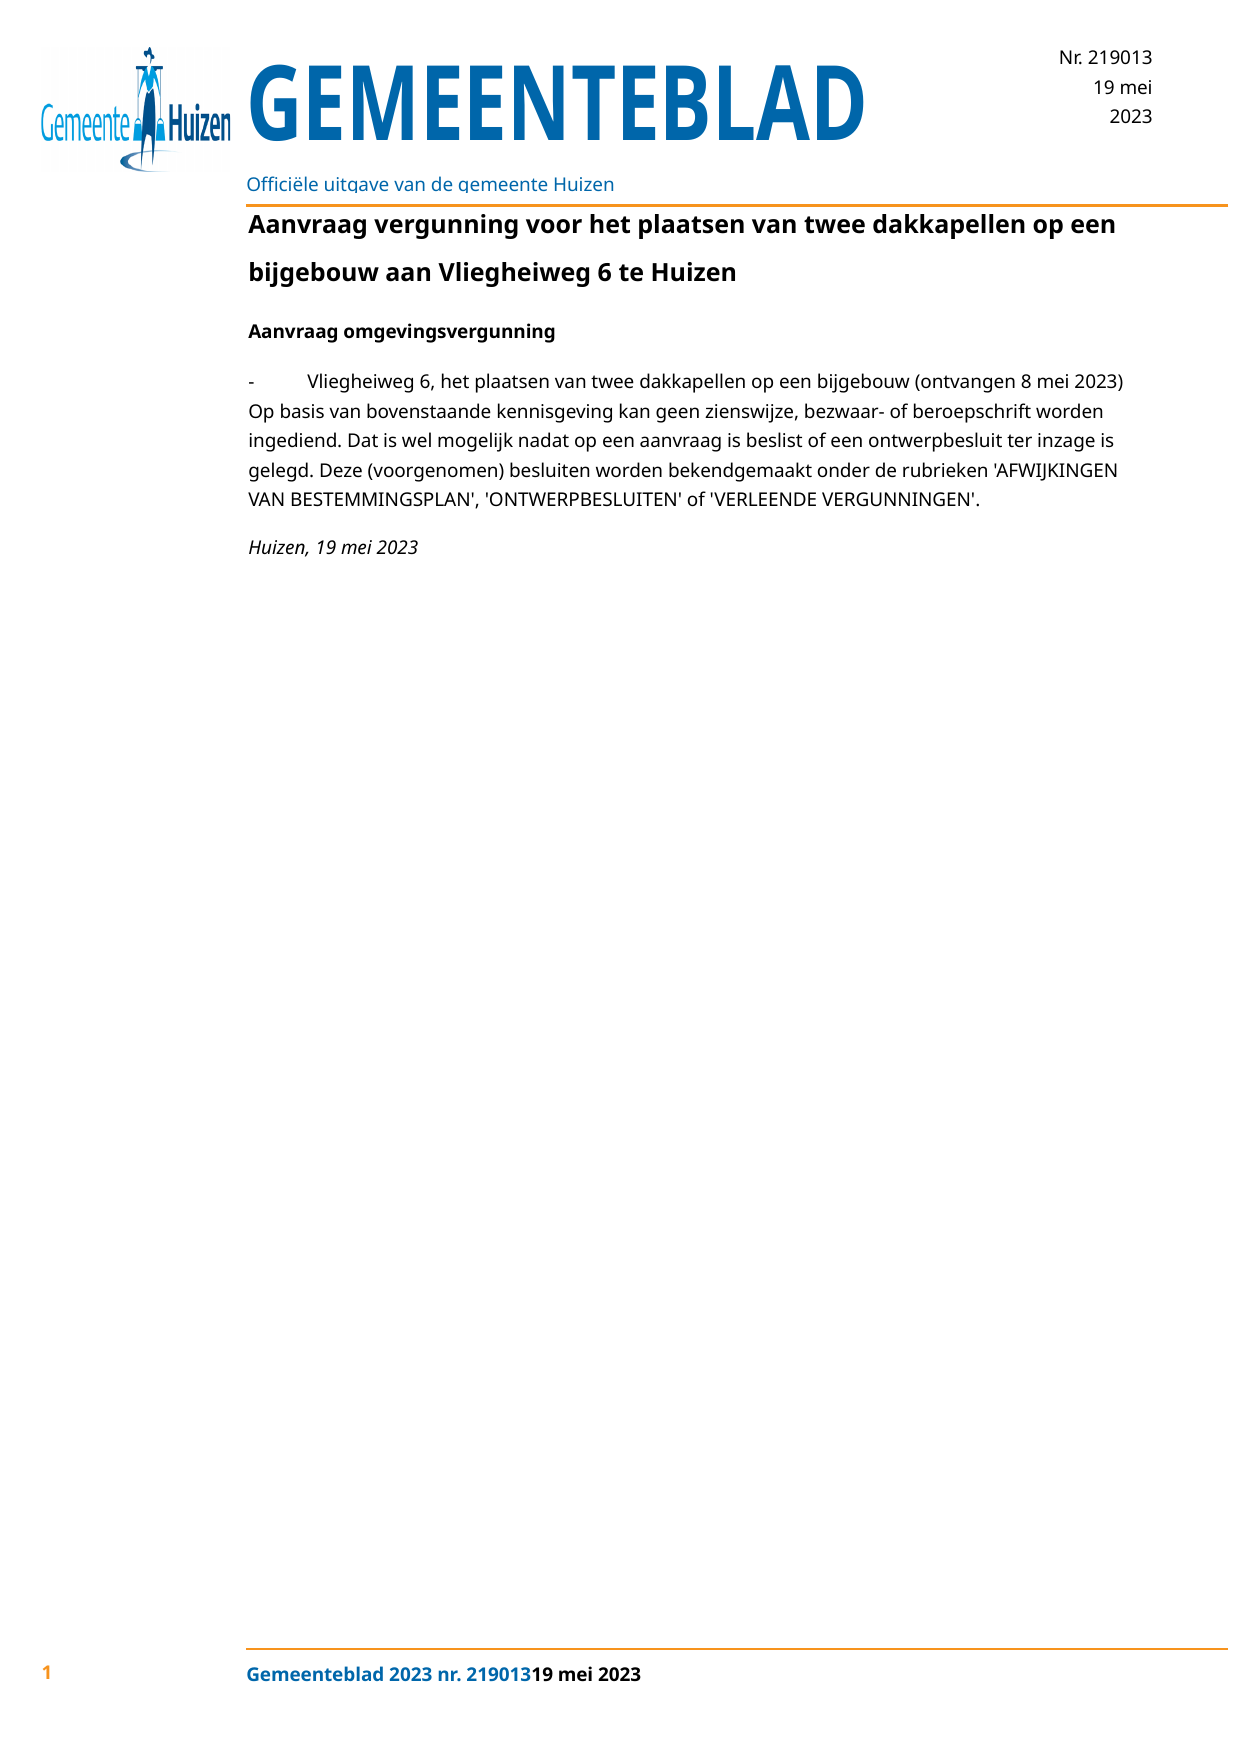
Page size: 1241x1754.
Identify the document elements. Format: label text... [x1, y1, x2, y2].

list Vliegheiweg 6, het plaatsen van twee dakkapellen op een bijgebouw (ontvangen 8 mei 2023) [248, 368, 1152, 394]
text Op basis van bovenstaande kennisgeving kan geen zienswijze, bezwaar- of beroepschrift worden ingediend. Dat is wel mogelijk nadat op een aanvraag is beslist of een ontwerpbesluit ter inzage is gelegd. Deze (voorgenomen) besluiten worden bekendgemaakt onder de rubrieken 'AFWIJKINGEN VAN BESTEMMINGSPLAN', 'ONTWERPBESLUITEN' of 'VERLEENDE VERGUNNINGEN'. [248, 398, 1152, 512]
text Huizen, 19 mei 2023 [248, 534, 1152, 560]
picture [41, 47, 231, 172]
text Aanvraag omgevingsvergunning [248, 318, 1152, 344]
text Aanvraag vergunning voor het plaatsen van twee dakkapellen op een bijgebouw aan Vliegheiweg 6 te Huizen [248, 207, 1152, 288]
